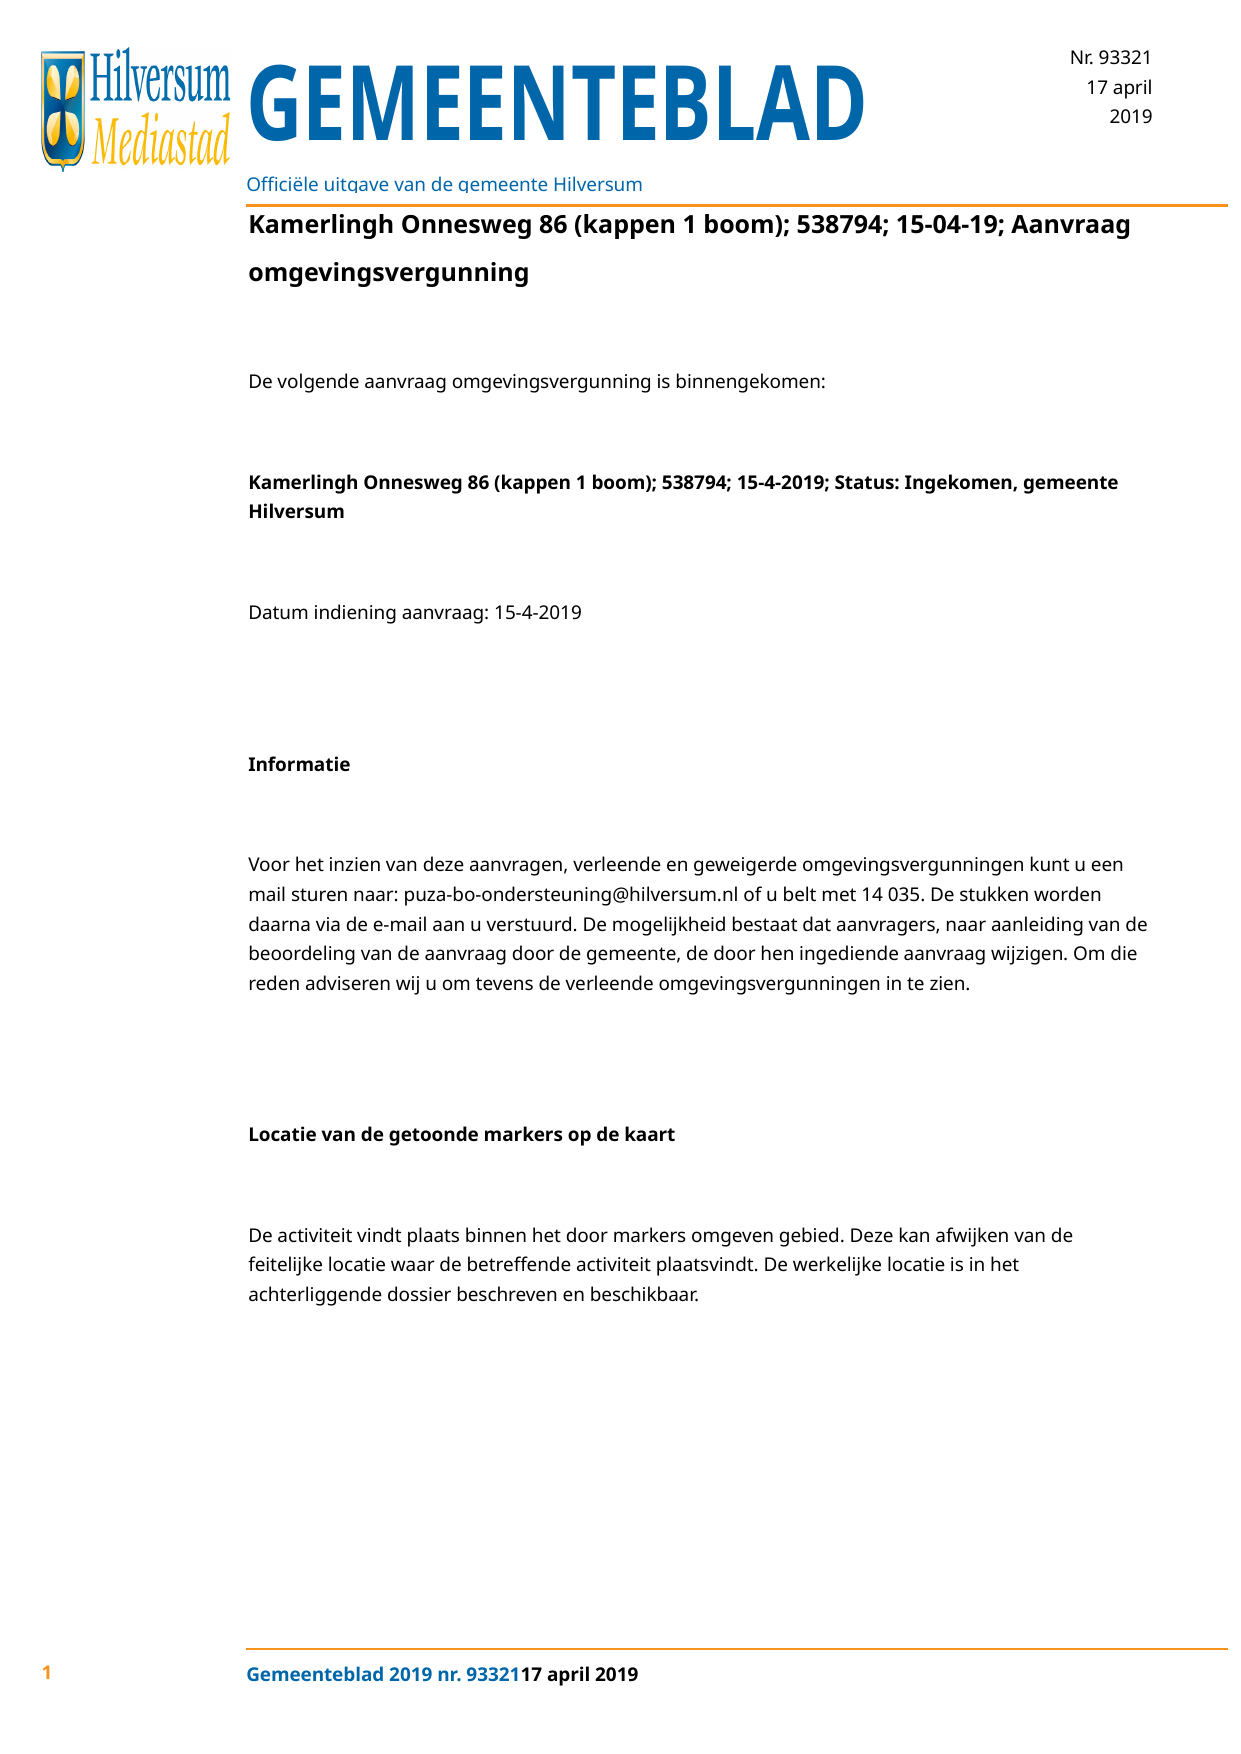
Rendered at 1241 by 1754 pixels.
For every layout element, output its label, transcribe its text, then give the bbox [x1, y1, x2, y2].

text Informatie [248, 751, 1152, 777]
text Kamerlingh Onnesweg 86 (kappen 1 boom); 538794; 15-04-19; Aanvraag omgevingsvergunning [248, 207, 1152, 288]
picture [41, 47, 231, 172]
text Locatie van de getoonde markers op de kaart [248, 1121, 1152, 1147]
text Kamerlingh Onnesweg 86 (kappen 1 boom); 538794; 15-4-2019; Status: Ingekomen, gemeente Hilversum [248, 469, 1152, 524]
text De volgende aanvraag omgevingsvergunning is binnengekomen: [248, 368, 1152, 394]
text De activiteit vindt plaats binnen het door markers omgeven gebied. Deze kan afwijken van de feitelijke locatie waar de betreffende activiteit plaatsvindt. De werkelijke locatie is in het achterliggende dossier beschreven en beschikbaar. [248, 1222, 1152, 1307]
text Voor het inzien van deze aanvragen, verleende en geweigerde omgevingsvergunningen kunt u een mail sturen naar: puza-bo-ondersteuning@hilversum.nl of u belt met 14 035. De stukken worden daarna via de e-mail aan u verstuurd. De mogelijkheid bestaat dat aanvragers, naar aanleiding van de beoordeling van de aanvraag door de gemeente, de door hen ingediende aanvraag wijzigen. Om die reden adviseren wij u om tevens de verleende omgevingsvergunningen in te zien. [248, 852, 1152, 996]
text Datum indiening aanvraag: 15-4-2019 [248, 599, 1152, 625]
